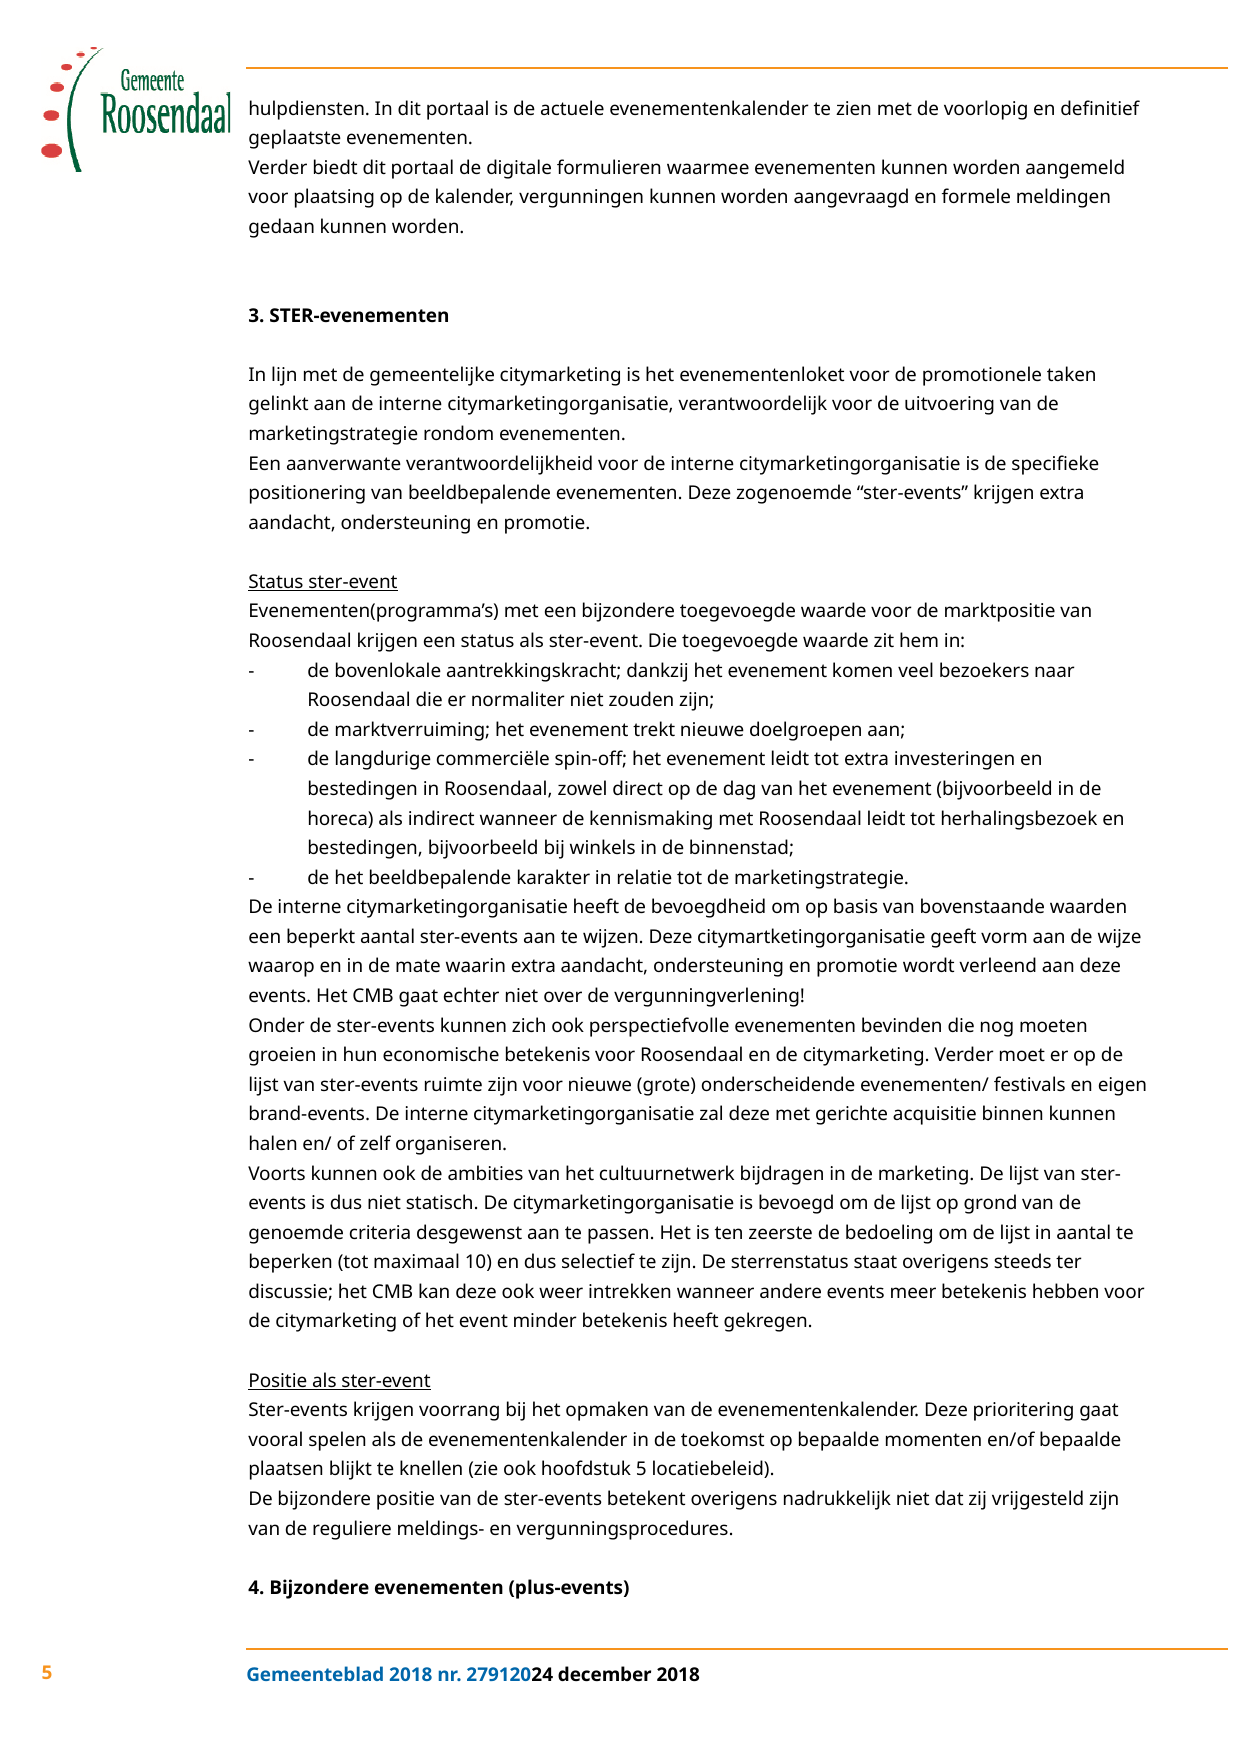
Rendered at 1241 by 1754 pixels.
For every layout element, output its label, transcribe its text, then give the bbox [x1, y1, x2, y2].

text In lijn met de gemeentelijke citymarketing is het evenementenloket voor de promotionele taken gelinkt aan de interne citymarketingorganisatie, verantwoordelijk voor de uitvoering van de marketingstrategie rondom evenementen. [248, 361, 1152, 446]
text 3. STER-evenementen [248, 302, 1152, 328]
list de bovenlokale aantrekkingskracht; dankzij het evenement komen veel bezoekers naar Roosendaal die er normaliter niet zouden zijn; [248, 657, 1152, 712]
text Positie als ster-event [248, 1367, 1152, 1393]
text Verder biedt dit portaal de digitale formulieren waarmee evenementen kunnen worden aangemeld voor plaatsing op de kalender, vergunningen kunnen worden aangevraagd en formele meldingen gedaan kunnen worden. [248, 154, 1152, 239]
text Status ster-event [248, 568, 1152, 594]
text Ster-events krijgen voorrang bij het opmaken van de evenementenkalender. Deze prioritering gaat vooral spelen als de evenementenkalender in de toekomst op bepaalde momenten en/of bepaalde plaatsen blijkt te knellen (zie ook hoofdstuk 5 locatiebeleid). [248, 1396, 1152, 1481]
list de langdurige commerciële spin-off; het evenement leidt tot extra investeringen en bestedingen in Roosendaal, zowel direct op de dag van het evenement (bijvoorbeeld in de horeca) als indirect wanneer de kennismaking met Roosendaal leidt tot herhalingsbezoek en bestedingen, bijvoorbeeld bij winkels in de binnenstad; [248, 746, 1152, 860]
text Voorts kunnen ook de ambities van het cultuurnetwerk bijdragen in de marketing. De lijst van ster-events is dus niet statisch. De citymarketingorganisatie is bevoegd om de lijst op grond van de genoemde criteria desgewenst aan te passen. Het is ten zeerste de bedoeling om de lijst in aantal te beperken (tot maximaal 10) en dus selectief te zijn. De sterrenstatus staat overigens steeds ter discussie; het CMB kan deze ook weer intrekken wanneer andere events meer betekenis hebben voor de citymarketing of het event minder betekenis heeft gekregen. [248, 1160, 1152, 1333]
list de marktverruiming; het evenement trekt nieuwe doelgroepen aan; [248, 716, 1152, 742]
text De interne citymarketingorganisatie heeft de bevoegdheid om op basis van bovenstaande waarden een beperkt aantal ster-events aan te wijzen. Deze citymartketingorganisatie geeft vorm aan de wijze waarop en in de mate waarin extra aandacht, ondersteuning en promotie wordt verleend aan deze events. Het CMB gaat echter niet over de vergunningverlening! [248, 893, 1152, 1008]
text Onder de ster-events kunnen zich ook perspectiefvolle evenementen bevinden die nog moeten groeien in hun economische betekenis voor Roosendaal en de citymarketing. Verder moet er op de lijst van ster-events ruimte zijn voor nieuwe (grote) onderscheidende evenementen/ festivals en eigen brand-events. De interne citymarketingorganisatie zal deze met gerichte acquisitie binnen kunnen halen en/ of zelf organiseren. [248, 1012, 1152, 1156]
text Evenementen(programma’s) met een bijzondere toegevoegde waarde voor de marktpositie van Roosendaal krijgen een status als ster-event. Die toegevoegde waarde zit hem in: [248, 598, 1152, 653]
text 4. Bijzondere evenementen (plus-events) [248, 1574, 1152, 1600]
text hulpdiensten. In dit portaal is de actuele evenementenkalender te zien met de voorlopig en definitief geplaatste evenementen. [248, 95, 1152, 150]
text De bijzondere positie van de ster-events betekent overigens nadrukkelijk niet dat zij vrijgesteld zijn van de reguliere meldings- en vergunningsprocedures. [248, 1485, 1152, 1541]
list de het beeldbepalende karakter in relatie tot de marketingstrategie. [248, 864, 1152, 890]
text Een aanverwante verantwoordelijkheid voor de interne citymarketingorganisatie is de specifieke positionering van beeldbepalende evenementen. Deze zogenoemde “ster-events” krijgen extra aandacht, ondersteuning en promotie. [248, 450, 1152, 535]
picture [41, 47, 231, 172]
